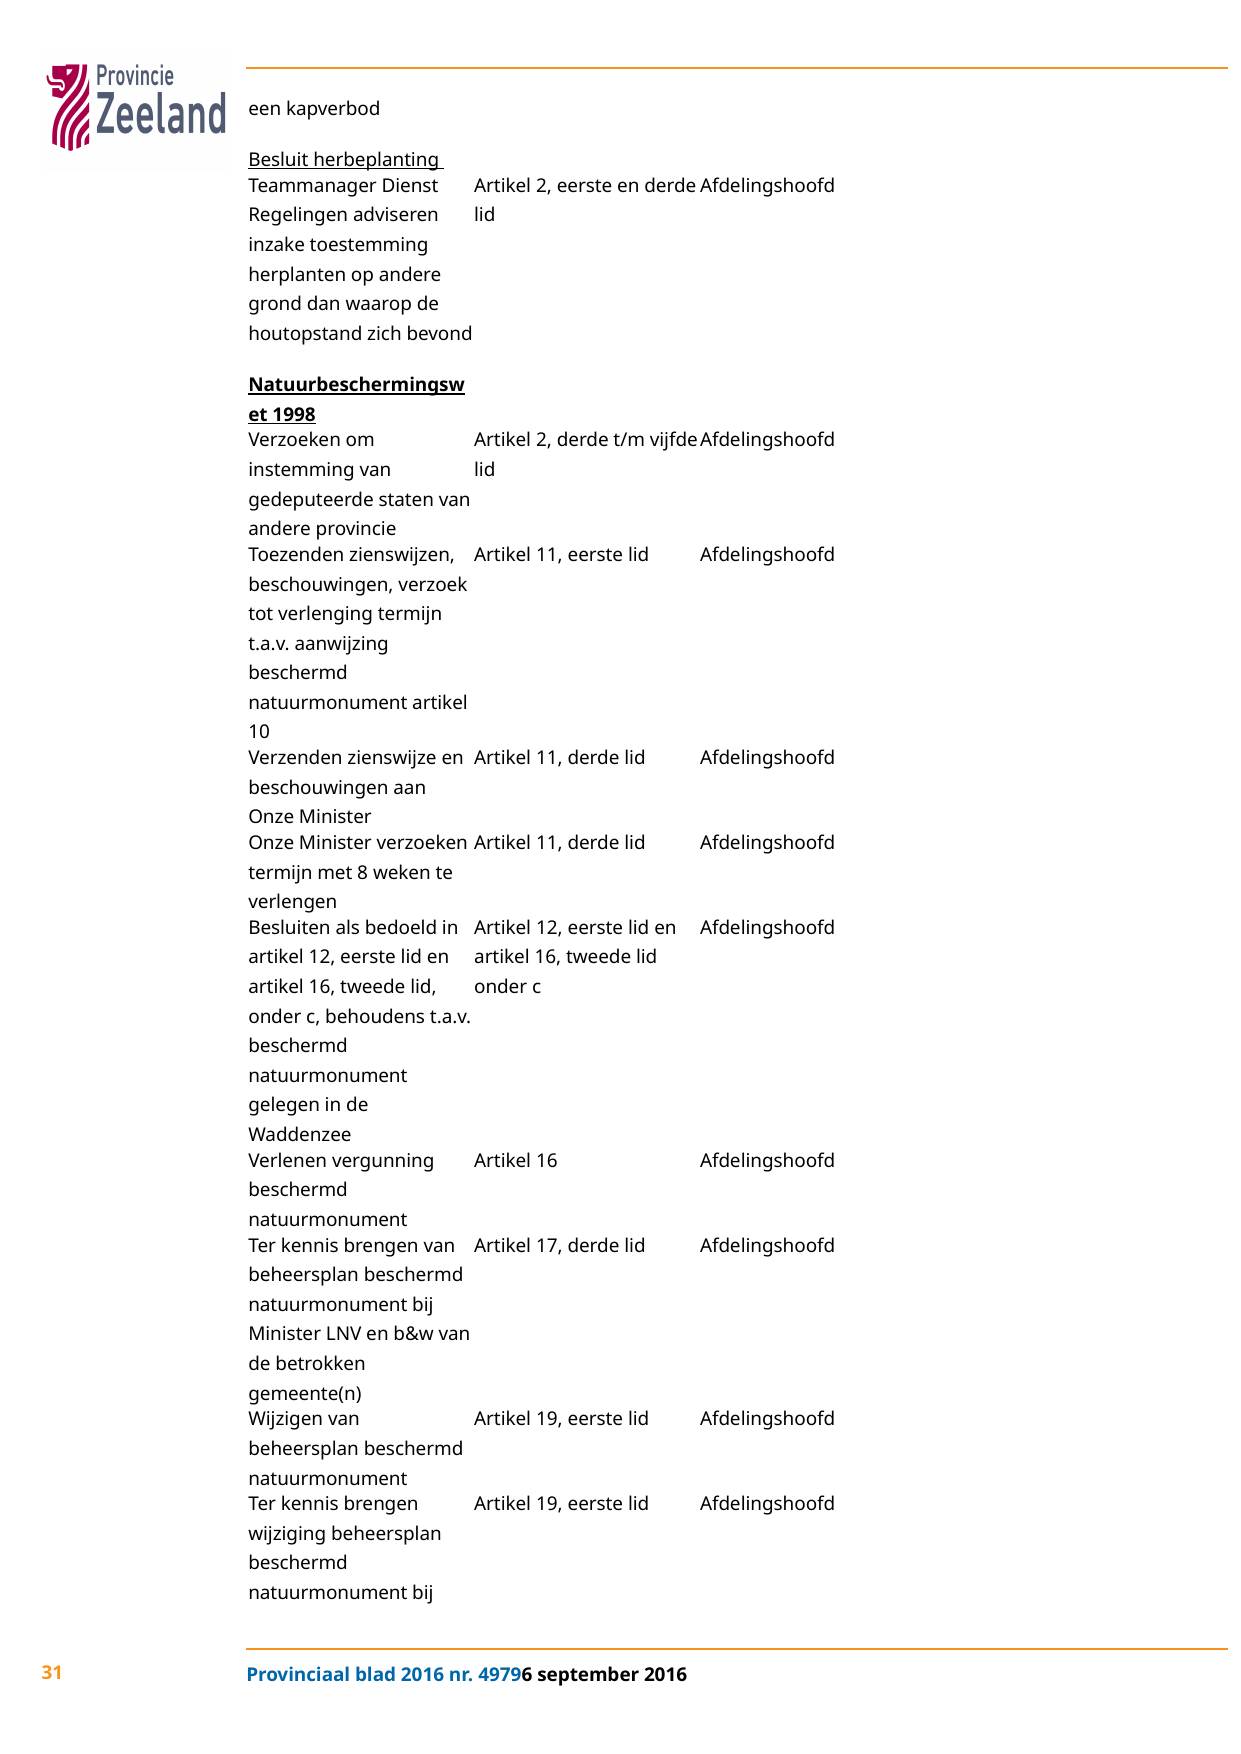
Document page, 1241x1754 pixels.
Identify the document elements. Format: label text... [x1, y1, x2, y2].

table_cell Artikel 19, eerste lid [474, 1490, 700, 1605]
table_cell Natuurbeschermingswet 1998 [248, 371, 474, 427]
table_cell [926, 744, 1152, 829]
table_cell Artikel 11, derde lid [474, 744, 700, 829]
table_cell Afdelingshoofd [700, 427, 926, 541]
table_cell Artikel 17, derde lid [474, 1232, 700, 1406]
table_cell Afdelingshoofd [700, 829, 926, 914]
table_cell [926, 1490, 1152, 1605]
table_cell [926, 172, 1152, 346]
picture [41, 47, 231, 172]
table_cell [474, 146, 700, 172]
table_cell Wijzigen van beheersplan beschermd natuurmonument [248, 1406, 474, 1490]
table_cell [926, 1232, 1152, 1406]
table_cell Ter kennis brengen wijziging beheersplan beschermd natuurmonument bij [248, 1490, 474, 1605]
table_cell Artikel 11, derde lid [474, 829, 700, 914]
table_cell [926, 914, 1152, 1147]
table_cell [474, 121, 700, 146]
table_cell Verzoeken om instemming van gedeputeerde staten van andere provincie [248, 427, 474, 541]
table_cell Afdelingshoofd [700, 914, 926, 1147]
table_cell [926, 346, 1152, 371]
table_cell Artikel 2, derde t/m vijfde lid [474, 427, 700, 541]
table_cell Artikel 11, eerste lid [474, 541, 700, 744]
table_cell [926, 541, 1152, 744]
table_cell [926, 146, 1152, 172]
table_cell [248, 121, 474, 146]
table_cell [474, 371, 700, 427]
table_cell [926, 371, 1152, 427]
table_cell [700, 346, 926, 371]
table_cell [926, 427, 1152, 541]
table_cell Artikel 16 [474, 1147, 700, 1232]
table_cell Afdelingshoofd [700, 172, 926, 346]
table_cell Teammanager Dienst Regelingen adviseren inzake toestemming herplanten op andere grond dan waarop de houtopstand zich bevond [248, 172, 474, 346]
table_cell [474, 346, 700, 371]
table_cell Besluit herbeplanting [248, 146, 474, 172]
table_cell Afdelingshoofd [700, 1232, 926, 1406]
table_cell Besluiten als bedoeld in artikel 12, eerste lid en artikel 16, tweede lid, onder c, behoudens t.a.v. beschermd natuurmonument gelegen in de Waddenzee [248, 914, 474, 1147]
table_cell [926, 1406, 1152, 1490]
table_cell Afdelingshoofd [700, 1490, 926, 1605]
table_cell Afdelingshoofd [700, 744, 926, 829]
table_cell een kapverbod [248, 95, 474, 121]
table_cell [926, 1147, 1152, 1232]
table_cell [248, 346, 474, 371]
table_cell Afdelingshoofd [700, 1406, 926, 1490]
table_cell Artikel 12, eerste lid en artikel 16, tweede lid onder c [474, 914, 700, 1147]
table_cell Afdelingshoofd [700, 1147, 926, 1232]
table_cell Artikel 2, eerste en derde lid [474, 172, 700, 346]
table_cell [926, 121, 1152, 146]
table_cell [700, 95, 926, 121]
table_cell Artikel 19, eerste lid [474, 1406, 700, 1490]
table_cell [474, 95, 700, 121]
table_cell Ter kennis brengen van beheersplan beschermd natuurmonument bij Minister LNV en b&w van de betrokken gemeente(n) [248, 1232, 474, 1406]
table_cell Toezenden zienswijzen, beschouwingen, verzoek tot verlenging termijn t.a.v. aanwijzing beschermd natuurmonument artikel 10 [248, 541, 474, 744]
table_cell [926, 829, 1152, 914]
table_cell Afdelingshoofd [700, 541, 926, 744]
table_cell Verlenen vergunning beschermd natuurmonument [248, 1147, 474, 1232]
table_cell [700, 146, 926, 172]
table_cell [926, 95, 1152, 121]
table_cell [700, 121, 926, 146]
table_cell Verzenden zienswijze en beschouwingen aan Onze Minister [248, 744, 474, 829]
table_cell [700, 371, 926, 427]
table_cell Onze Minister verzoeken termijn met 8 weken te verlengen [248, 829, 474, 914]
